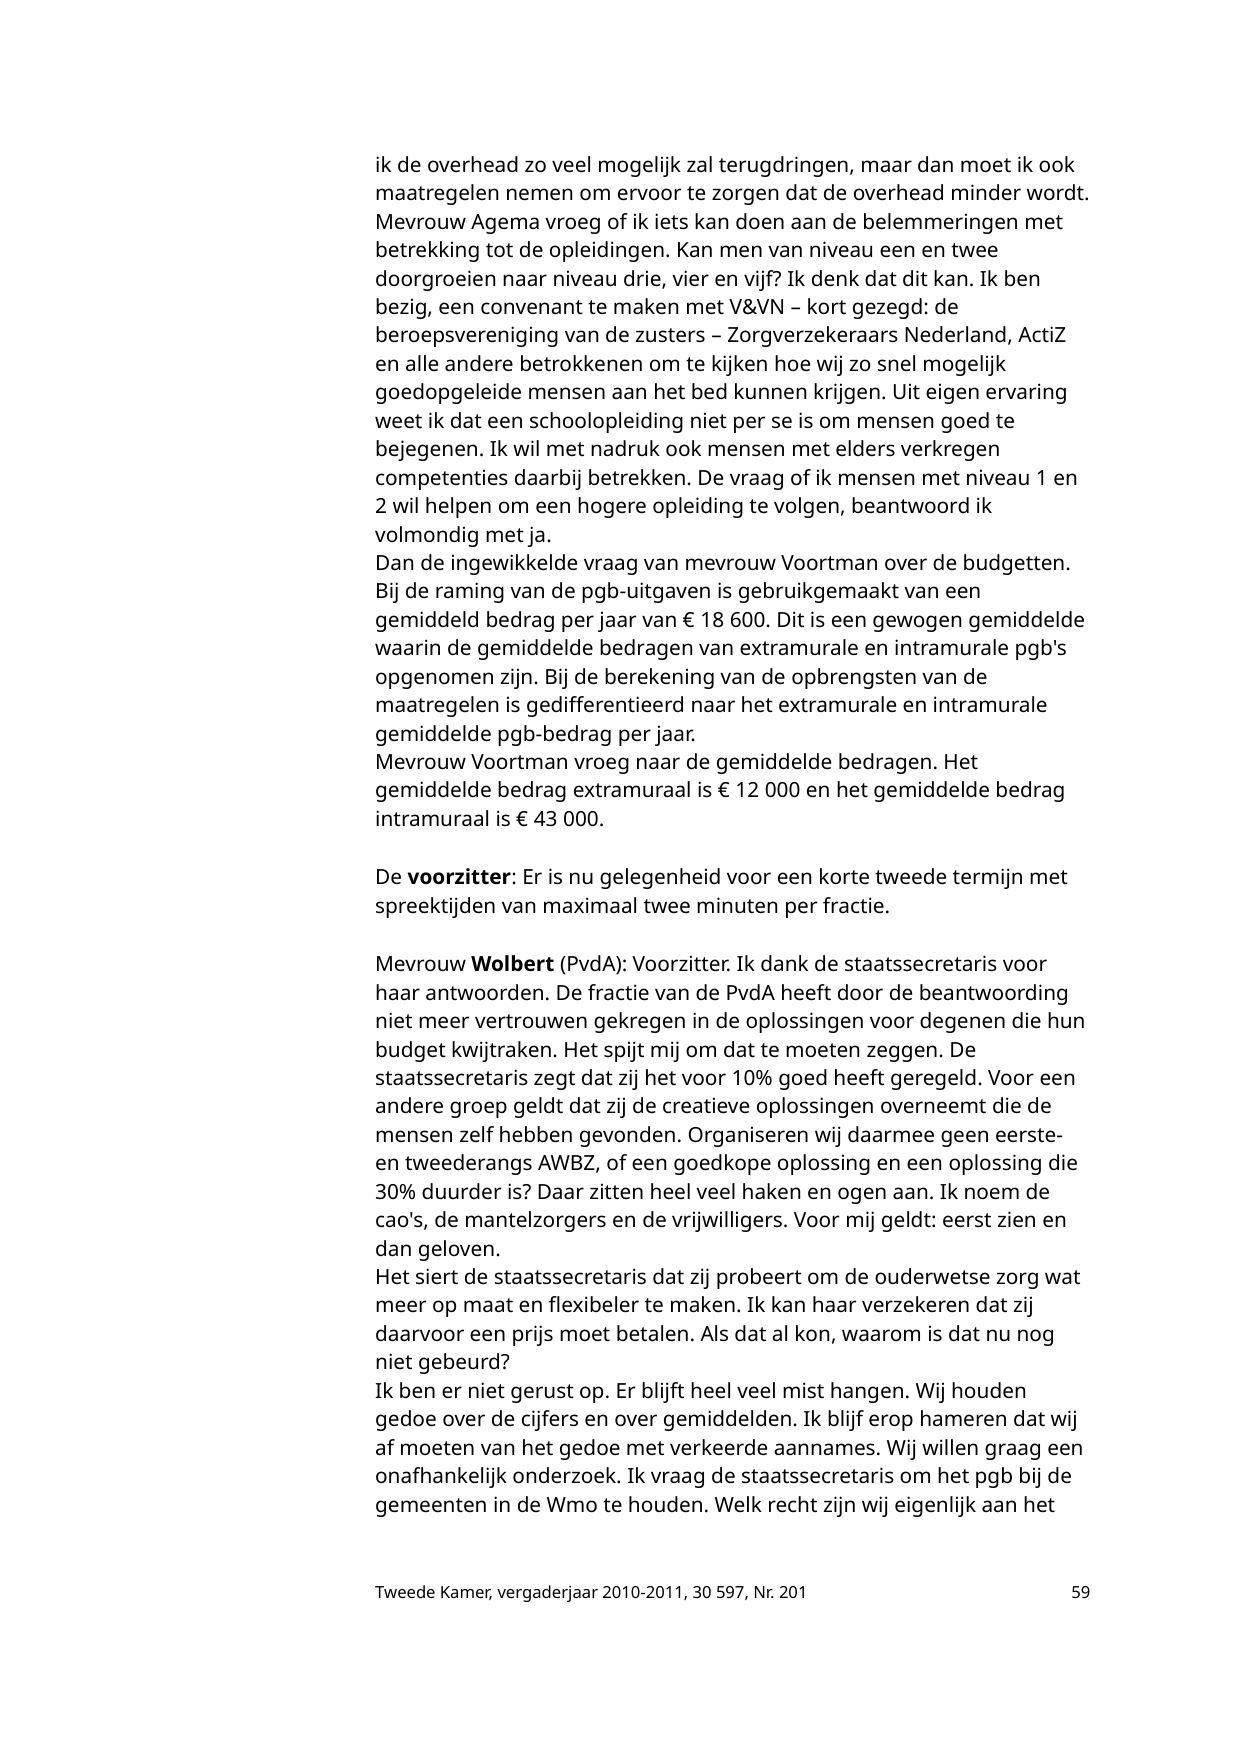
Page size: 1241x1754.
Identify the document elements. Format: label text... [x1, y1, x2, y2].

text Mevrouw Wolbert (PvdA): Voorzitter. Ik dank de staatssecretaris voor haar antwoorden. De fractie van de PvdA heeft door de beantwoording niet meer vertrouwen gekregen in de oplossingen voor degenen die hun budget kwijtraken. Het spijt mij om dat te moeten zeggen. De staatssecretaris zegt dat zij het voor 10% goed heeft geregeld. Voor een andere groep geldt dat zij de creatieve oplossingen overneemt die de mensen zelf hebben gevonden. Organiseren wij daarmee geen eerste- en tweederangs AWBZ, of een goedkope oplossing en een oplossing die 30% duurder is? Daar zitten heel veel haken en ogen aan. Ik noem de cao's, de mantelzorgers en de vrijwilligers. Voor mij geldt: eerst zien en dan geloven. [375, 949, 1090, 1262]
text ik de overhead zo veel mogelijk zal terugdringen, maar dan moet ik ook maatregelen nemen om ervoor te zorgen dat de overhead minder wordt. [375, 150, 1090, 207]
text Dan de ingewikkelde vraag van mevrouw Voortman over de budgetten. Bij de raming van de pgb-uitgaven is gebruikgemaakt van een gemiddeld bedrag per jaar van € 18 600. Dit is een gewogen gemiddelde waarin de gemiddelde bedragen van extramurale en intramurale pgb's opgenomen zijn. Bij de berekening van de opbrengsten van de maatregelen is gedifferentieerd naar het extramurale en intramurale gemiddelde pgb-bedrag per jaar. [375, 548, 1090, 747]
text De voorzitter: Er is nu gelegenheid voor een korte tweede termijn met spreektijden van maximaal twee minuten per fractie. [375, 862, 1090, 919]
text Mevrouw Agema vroeg of ik iets kan doen aan de belemmeringen met betrekking tot de opleidingen. Kan men van niveau een en twee doorgroeien naar niveau drie, vier en vijf? Ik denk dat dit kan. Ik ben bezig, een convenant te maken met V&VN – kort gezegd: de beroepsvereniging van de zusters – Zorgverzekeraars Nederland, ActiZ en alle andere betrokkenen om te kijken hoe wij zo snel mogelijk goedopgeleide mensen aan het bed kunnen krijgen. Uit eigen ervaring weet ik dat een schoolopleiding niet per se is om mensen goed te bejegenen. Ik wil met nadruk ook mensen met elders verkregen competenties daarbij betrekken. De vraag of ik mensen met niveau 1 en 2 wil helpen om een hogere opleiding te volgen, beantwoord ik volmondig met ja. [375, 207, 1090, 548]
text Ik ben er niet gerust op. Er blijft heel veel mist hangen. Wij houden gedoe over de cijfers en over gemiddelden. Ik blijf erop hameren dat wij af moeten van het gedoe met verkeerde aannames. Wij willen graag een onafhankelijk onderzoek. Ik vraag de staatssecretaris om het pgb bij de gemeenten in de Wmo te houden. Welk recht zijn wij eigenlijk aan het [375, 1376, 1090, 1518]
text Het siert de staatssecretaris dat zij probeert om de ouderwetse zorg wat meer op maat en flexibeler te maken. Ik kan haar verzekeren dat zij daarvoor een prijs moet betalen. Als dat al kon, waarom is dat nu nog niet gebeurd? [375, 1262, 1090, 1376]
text Mevrouw Voortman vroeg naar de gemiddelde bedragen. Het gemiddelde bedrag extramuraal is € 12 000 en het gemiddelde bedrag intramuraal is € 43 000. [375, 747, 1090, 832]
